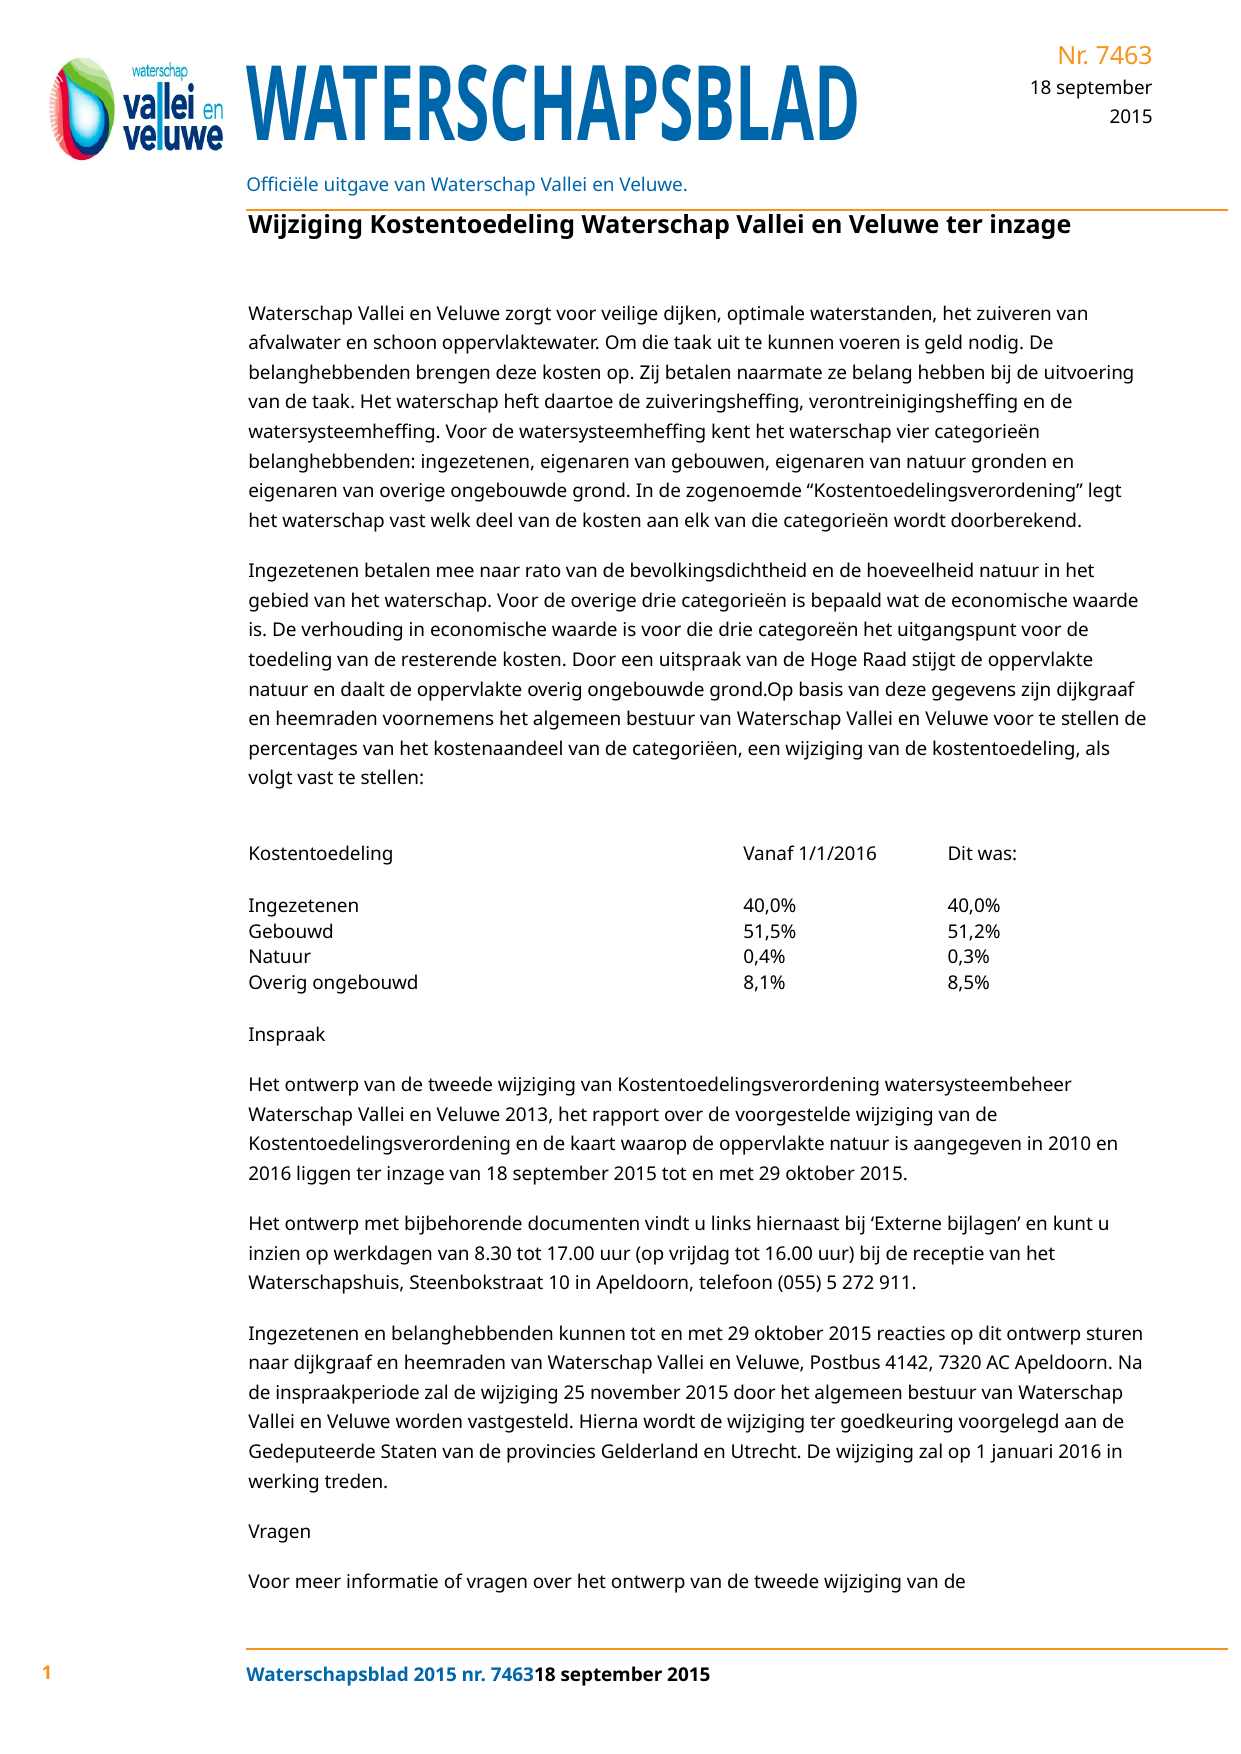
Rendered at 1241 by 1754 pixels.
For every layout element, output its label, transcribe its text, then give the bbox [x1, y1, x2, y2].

table_cell [743, 866, 947, 892]
table_cell [562, 892, 743, 918]
text Ingezetenen en belanghebbenden kunnen tot en met 29 oktober 2015 reacties op dit ontwerp sturen naar dijkgraaf en heemraden van Waterschap Vallei en Veluwe, Postbus 4142, 7320 AC Apeldoorn. Na de inspraakperiode zal de wijziging 25 november 2015 door het algemeen bestuur van Waterschap Vallei en Veluwe worden vastgesteld. Hierna wordt de wijziging ter goedkeuring voorgelegd aan de Gedeputeerde Staten van de provincies Gelderland en Utrecht. De wijziging zal op 1 januari 2016 in werking treden. [248, 1320, 1152, 1493]
table_cell Overig ongebouwd [248, 969, 562, 995]
table_cell Ingezetenen [248, 892, 562, 918]
table_header Vanaf 1/1/2016 [743, 841, 947, 866]
table_header [562, 841, 743, 866]
table_cell 40,0% [743, 892, 947, 918]
table_cell 0,3% [947, 944, 1152, 969]
table_cell 8,1% [743, 969, 947, 995]
table_cell 51,2% [947, 918, 1152, 943]
table_cell [562, 944, 743, 969]
table_cell 51,5% [743, 918, 947, 943]
text Het ontwerp van de tweede wijziging van Kostentoedelingsverordening watersysteembeheer Waterschap Vallei en Veluwe 2013, het rapport over de voorgestelde wijziging van de Kostentoedelingsverordening en de kaart waarop de oppervlakte natuur is aangegeven in 2010 en 2016 liggen ter inzage van 18 september 2015 tot en met 29 oktober 2015. [248, 1071, 1152, 1186]
picture [41, 47, 231, 172]
table_cell [947, 866, 1152, 892]
table_cell [562, 866, 743, 892]
table_cell 8,5% [947, 969, 1152, 995]
table_cell [562, 918, 743, 943]
table_cell 0,4% [743, 944, 947, 969]
text Wijziging Kostentoedeling Waterschap Vallei en Veluwe ter inzage [248, 211, 1152, 241]
table_header Kostentoedeling [248, 841, 562, 866]
text Voor meer informatie of vragen over het ontwerp van de tweede wijziging van de [248, 1569, 1152, 1594]
table_cell 40,0% [947, 892, 1152, 918]
text Waterschap Vallei en Veluwe zorgt voor veilige dijken, optimale waterstanden, het zuiveren van afvalwater en schoon oppervlaktewater. Om die taak uit te kunnen voeren is geld nodig. De belanghebbenden brengen deze kosten op. Zij betalen naarmate ze belang hebben bij de uitvoering van de taak. Het waterschap heft daartoe de zuiveringsheffing, verontreinigingsheffing en de watersysteemheffing. Voor de watersysteemheffing kent het waterschap vier categorieën belanghebbenden: ingezetenen, eigenaren van gebouwen, eigenaren van natuur gronden en eigenaren van overige ongebouwde grond. In de zogenoemde “Kostentoedelingsverordening” legt het waterschap vast welk deel van de kosten aan elk van die categorieën wordt doorberekend. [248, 300, 1152, 533]
table_cell [562, 969, 743, 995]
text Inspraak [248, 1021, 1152, 1046]
text Vragen [248, 1518, 1152, 1544]
table_header Dit was: [947, 841, 1152, 866]
table_cell Gebouwd [248, 918, 562, 943]
text Het ontwerp met bijbehorende documenten vindt u links hiernaast bij ‘Externe bijlagen’ en kunt u inzien op werkdagen van 8.30 tot 17.00 uur (op vrijdag tot 16.00 uur) bij de receptie van het Waterschapshuis, Steenbokstraat 10 in Apeldoorn, telefoon (055) 5 272 911. [248, 1210, 1152, 1295]
table_cell Natuur [248, 944, 562, 969]
text Ingezetenen betalen mee naar rato van de bevolkingsdichtheid en de hoeveelheid natuur in het gebied van het waterschap. Voor de overige drie categorieën is bepaald wat de economische waarde is. De verhouding in economische waarde is voor die drie categoreën het uitgangspunt voor de toedeling van de resterende kosten. Door een uitspraak van de Hoge Raad stijgt de oppervlakte natuur en daalt de oppervlakte overig ongebouwde grond.Op basis van deze gegevens zijn dijkgraaf en heemraden voornemens het algemeen bestuur van Waterschap Vallei en Veluwe voor te stellen de percentages van het kostenaandeel van de categoriëen, een wijziging van de kostentoedeling, als volgt vast te stellen: [248, 557, 1152, 790]
table_cell [248, 866, 562, 892]
